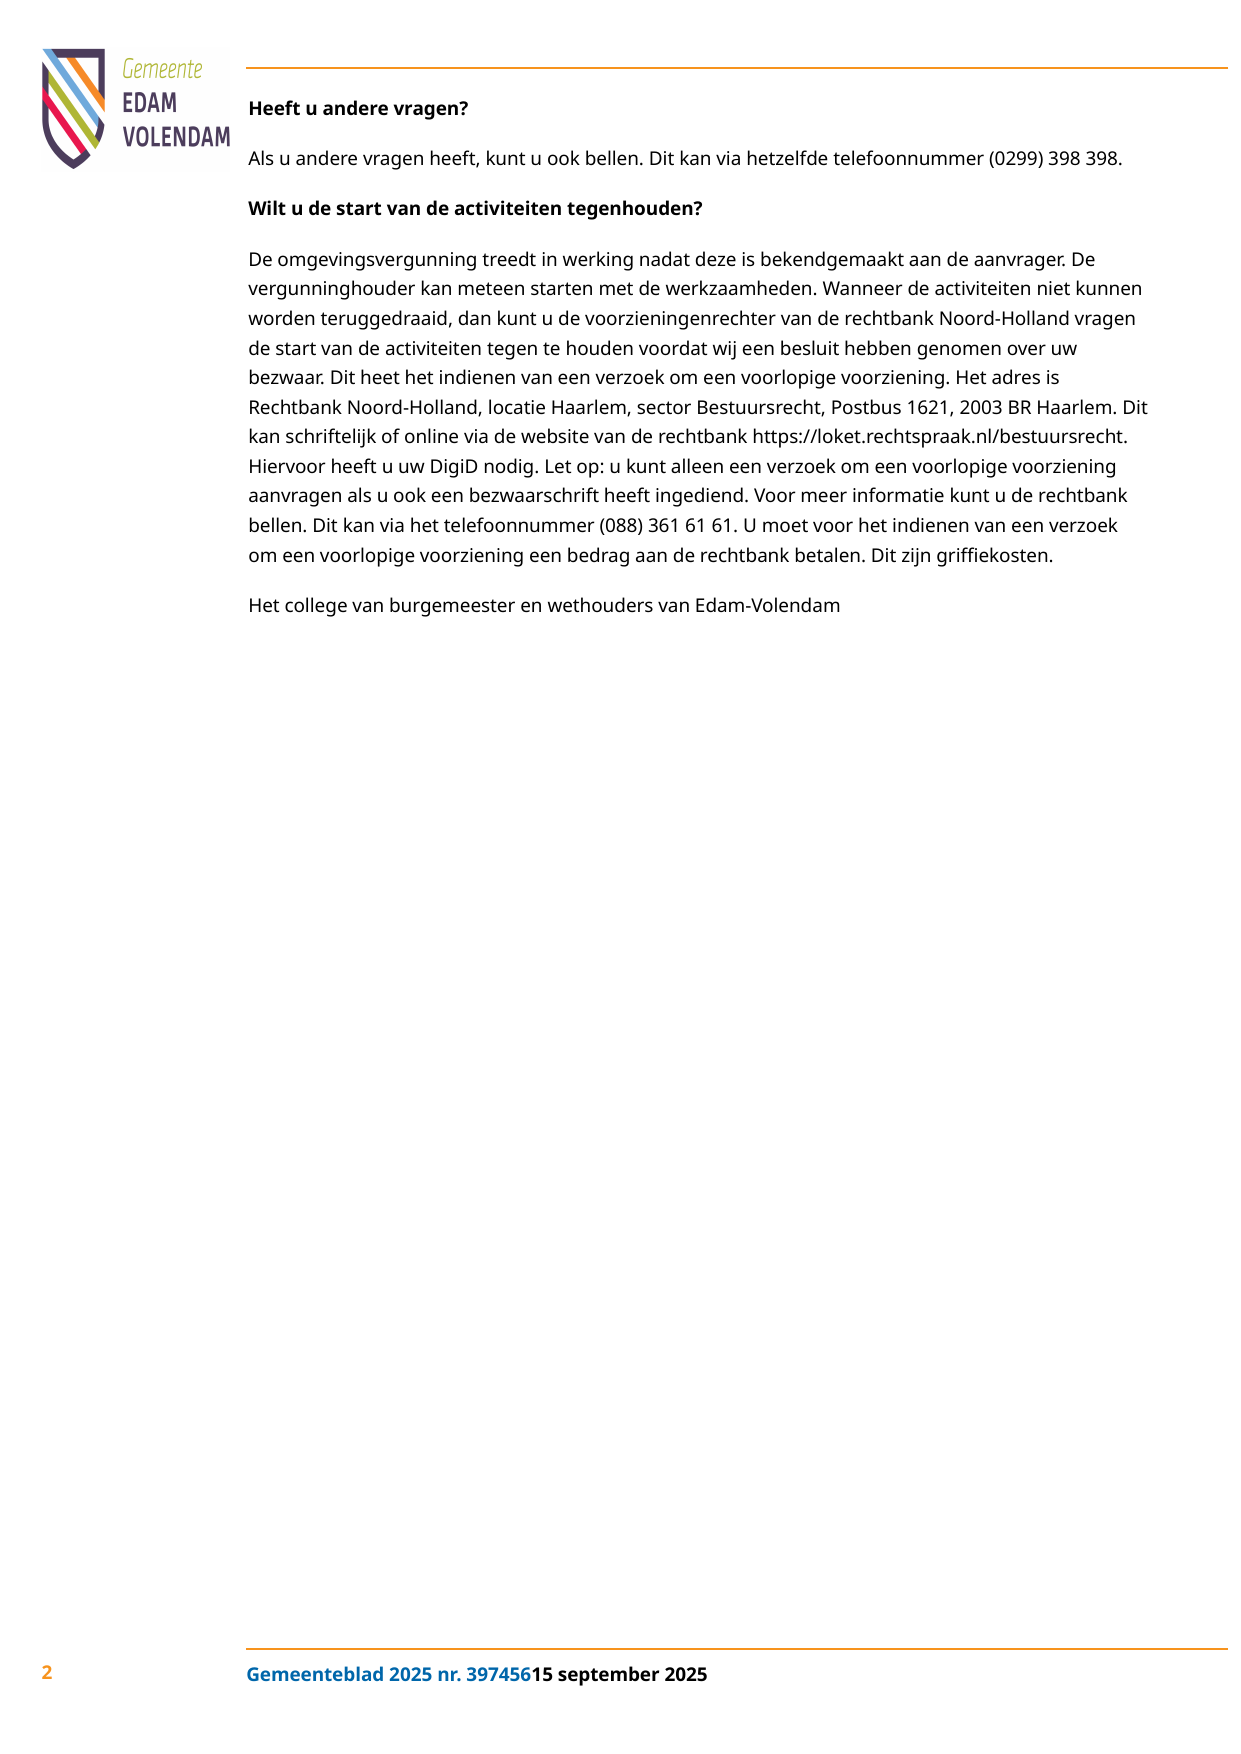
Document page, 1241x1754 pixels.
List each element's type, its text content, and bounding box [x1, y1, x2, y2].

picture [41, 47, 231, 172]
text Heeft u andere vragen? [248, 95, 1152, 121]
text Wilt u de start van de activiteiten tegenhouden? [248, 196, 1152, 221]
text Als u andere vragen heeft, kunt u ook bellen. Dit kan via hetzelfde telefoonnummer (0299) 398 398. [248, 145, 1152, 171]
text De omgevingsvergunning treedt in werking nadat deze is bekendgemaakt aan de aanvrager. De vergunninghouder kan meteen starten met de werkzaamheden. Wanneer de activiteiten niet kunnen worden teruggedraaid, dan kunt u de voorzieningenrechter van de rechtbank Noord-Holland vragen de start van de activiteiten tegen te houden voordat wij een besluit hebben genomen over uw bezwaar. Dit heet het indienen van een verzoek om een voorlopige voorziening. Het adres is Rechtbank Noord-Holland, locatie Haarlem, sector Bestuursrecht, Postbus 1621, 2003 BR Haarlem. Dit kan schriftelijk of online via de website van de rechtbank https://loket.rechtspraak.nl/bestuursrecht. Hiervoor heeft u uw DigiD nodig. Let op: u kunt alleen een verzoek om een voorlopige voorziening aanvragen als u ook een bezwaarschrift heeft ingediend. Voor meer informatie kunt u de rechtbank bellen. Dit kan via het telefoonnummer (088) 361 61 61. U moet voor het indienen van een verzoek om een voorlopige voorziening een bedrag aan de rechtbank betalen. Dit zijn griffiekosten. [248, 246, 1152, 568]
text Het college van burgemeester en wethouders van Edam-Volendam [248, 592, 1152, 618]
